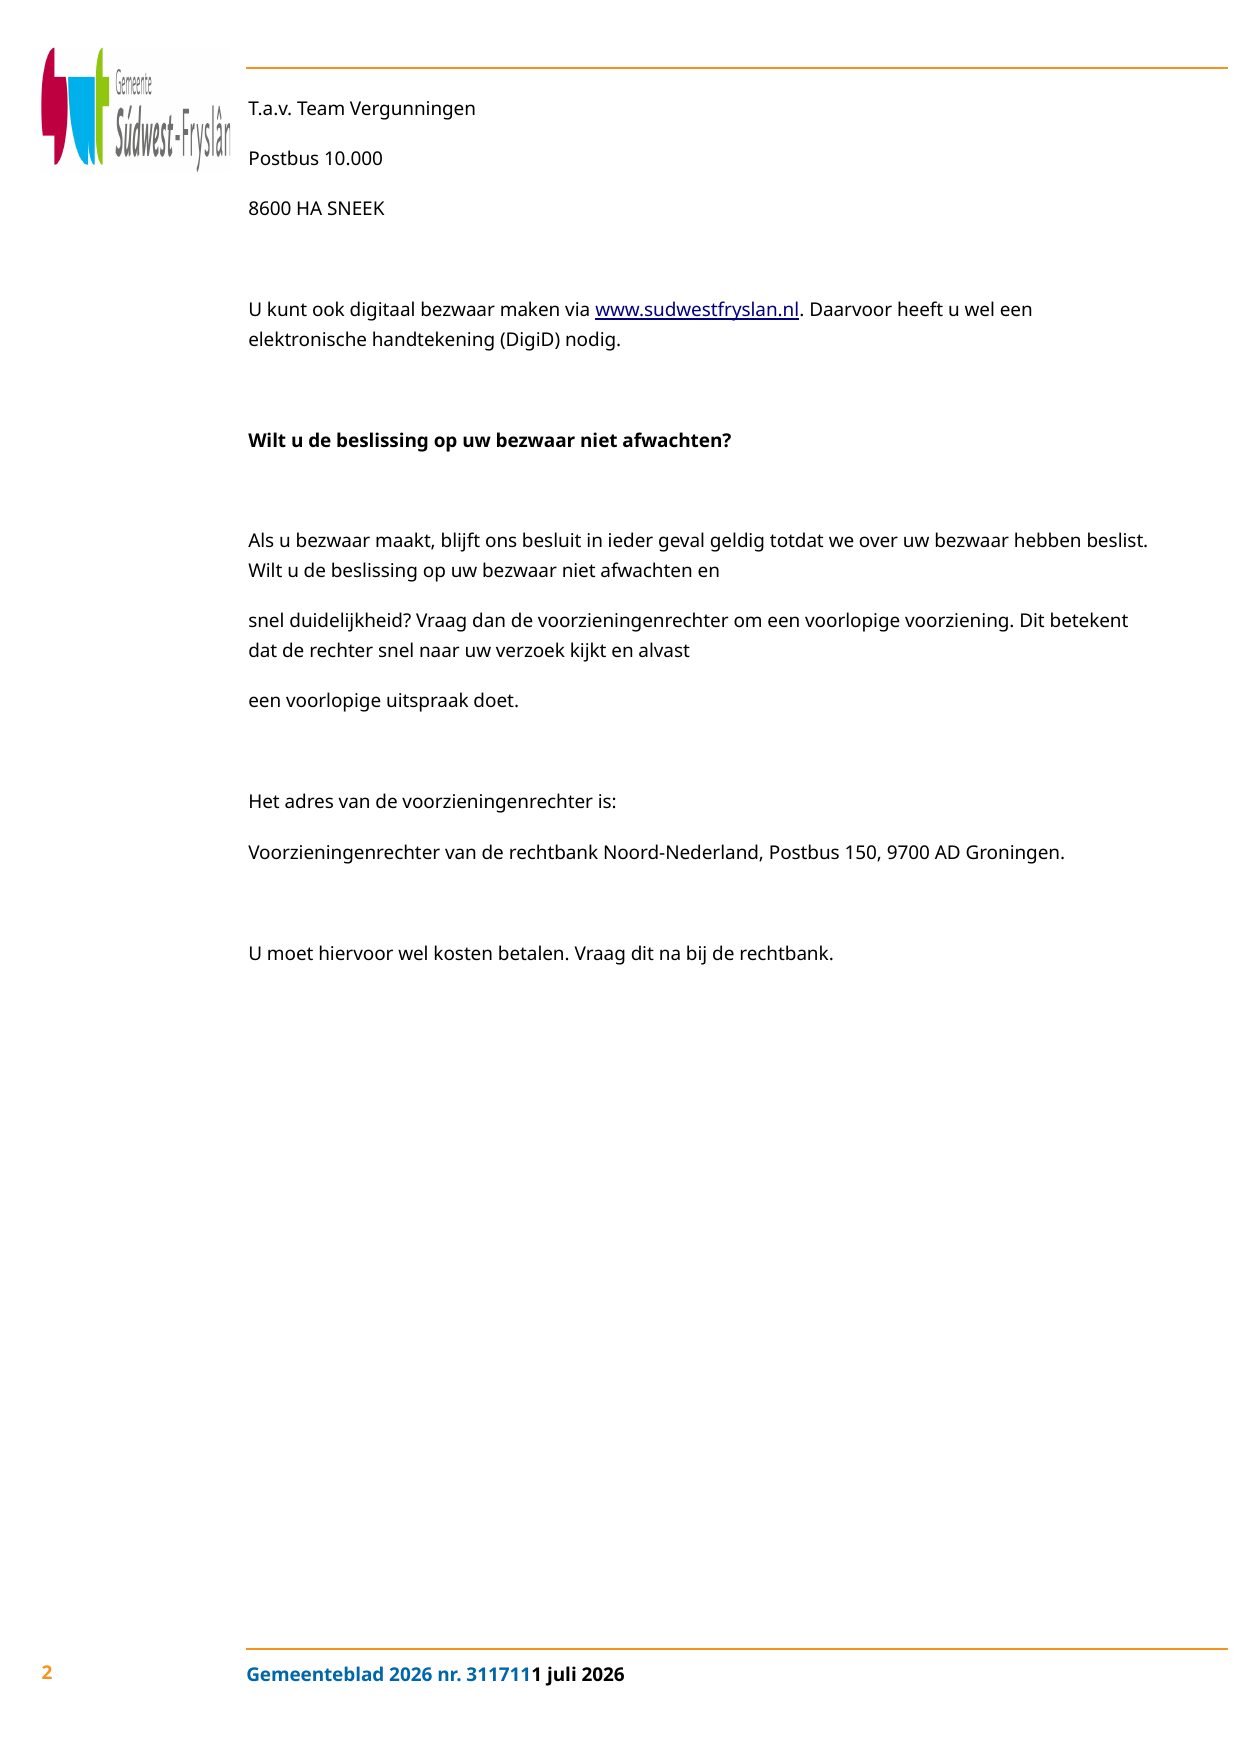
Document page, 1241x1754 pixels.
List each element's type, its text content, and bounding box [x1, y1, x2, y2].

picture [41, 47, 231, 172]
text een voorlopige uitspraak doet. [248, 688, 1152, 713]
text Wilt u de beslissing op uw bezwaar niet afwachten? [248, 427, 1152, 453]
text snel duidelijkheid? Vraag dan de voorzieningenrechter om een voorlopige voorziening. Dit betekent dat de rechter snel naar uw verzoek kijkt en alvast [248, 608, 1152, 663]
text 8600 HA SNEEK [248, 196, 1152, 221]
text T.a.v. Team Vergunningen [248, 95, 1152, 121]
text U moet hiervoor wel kosten betalen. Vraag dit na bij de rechtbank. [248, 940, 1152, 966]
text Postbus 10.000 [248, 145, 1152, 171]
text Voorzieningenrechter van de rechtbank Noord-Nederland, Postbus 150, 9700 AD Groningen. [248, 839, 1152, 865]
text Het adres van de voorzieningenrechter is: [248, 788, 1152, 814]
text Als u bezwaar maakt, blijft ons besluit in ieder geval geldig totdat we over uw bezwaar hebben beslist. Wilt u de beslissing op uw bezwaar niet afwachten en [248, 528, 1152, 583]
text U kunt ook digitaal bezwaar maken via www.sudwestfryslan.nl. Daarvoor heeft u wel een elektronische handtekening (DigiD) nodig. [248, 296, 1152, 352]
